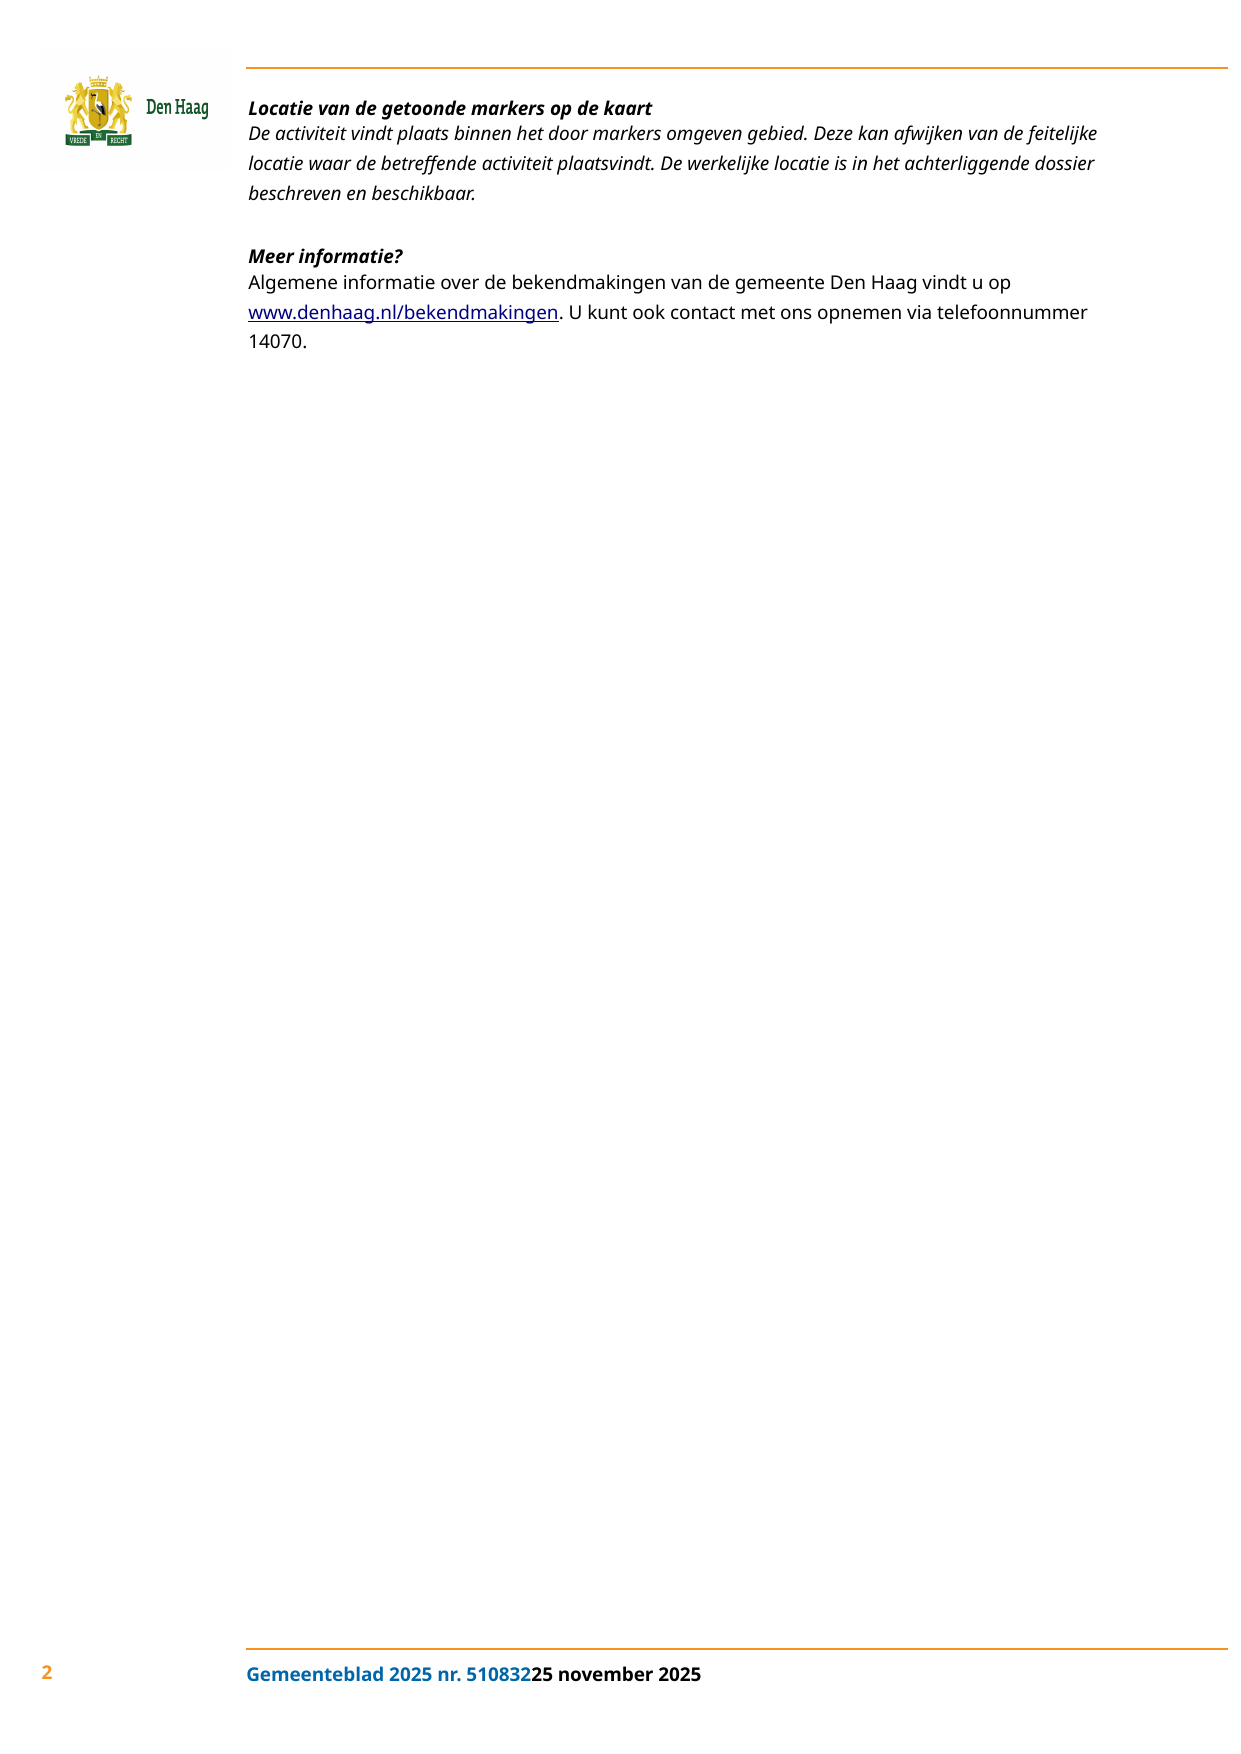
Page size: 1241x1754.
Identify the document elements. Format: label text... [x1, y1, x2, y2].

text De activiteit vindt plaats binnen het door markers omgeven gebied. Deze kan afwijken van de feitelijke locatie waar de betreffende activiteit plaatsvindt. De werkelijke locatie is in het achterliggende dossier beschreven en beschikbaar. [248, 121, 1152, 205]
picture [41, 47, 231, 172]
text Meer informatie? [248, 244, 1152, 269]
text Algemene informatie over de bekendmakingen van de gemeente Den Haag vindt u op www.denhaag.nl/bekendmakingen. U kunt ook contact met ons opnemen via telefoonnummer 14070. [248, 269, 1152, 354]
text Locatie van de getoonde markers op de kaart [248, 95, 1152, 121]
